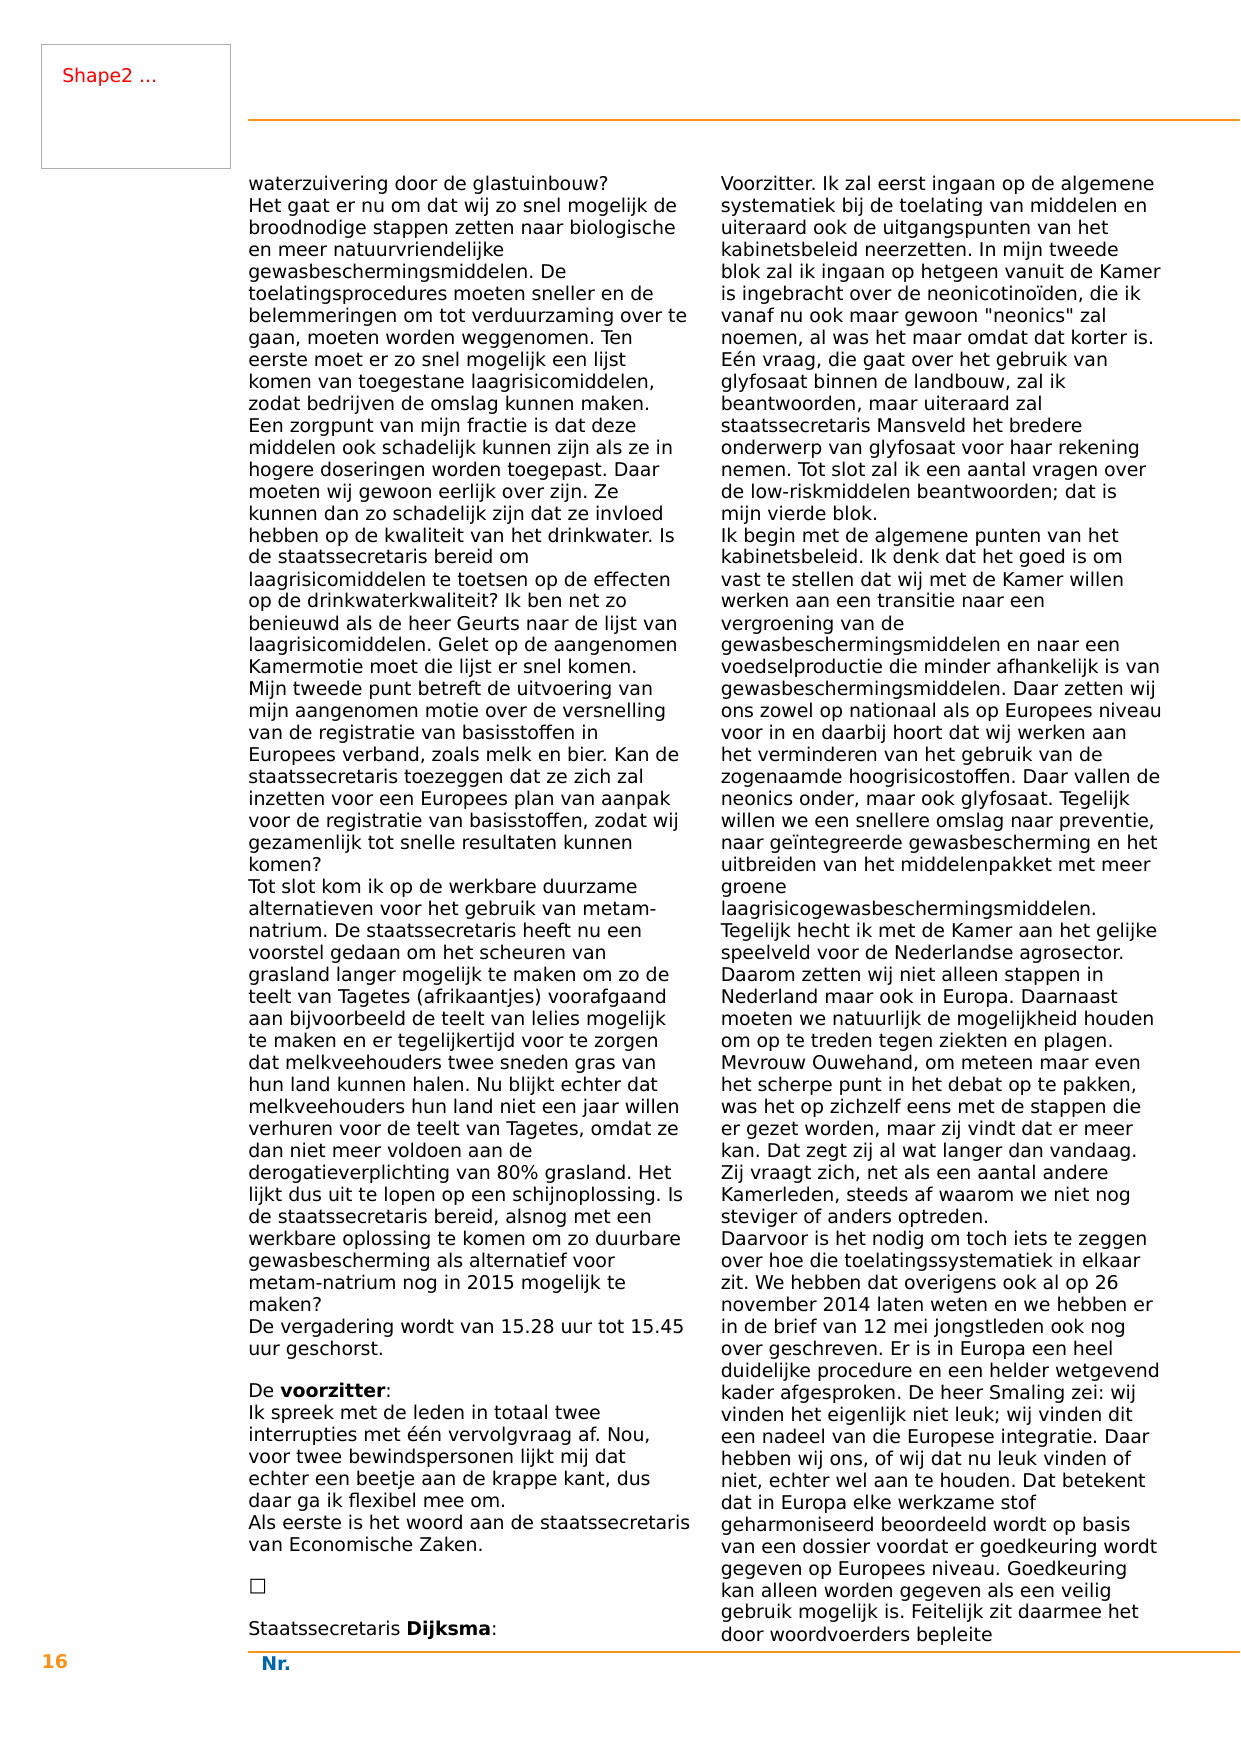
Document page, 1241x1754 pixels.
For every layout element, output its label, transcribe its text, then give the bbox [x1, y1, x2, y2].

text ⬜ [248, 1576, 691, 1597]
text Tot slot kom ik op de werkbare duurzame alternatieven voor het gebruik van metam-natrium. De staatssecretaris heeft nu een voorstel gedaan om het scheuren van grasland langer mogelijk te maken om zo de teelt van Tagetes (afrikaantjes) voorafgaand aan bijvoorbeeld de teelt van lelies mogelijk te maken en er tegelijkertijd voor te zorgen dat melkveehouders twee sneden gras van hun land kunnen halen. Nu blijkt echter dat melkveehouders hun land niet een jaar willen verhuren voor de teelt van Tagetes, omdat ze dan niet meer voldoen aan de derogatieverplichting van 80% grasland. Het lijkt dus uit te lopen op een schijnoplossing. Is de staatssecretaris bereid, alsnog met een werkbare oplossing te komen om zo duurbare gewasbescherming als alternatief voor metam-natrium nog in 2015 mogelijk te maken? [248, 876, 691, 1316]
text waterzuivering door de glastuinbouw? [248, 173, 691, 195]
text Ik spreek met de leden in totaal twee interrupties met één vervolgvraag af. Nou, voor twee bewindspersonen lijkt mij dat echter een beetje aan de krappe kant, dus daar ga ik flexibel mee om. [248, 1402, 691, 1512]
text Voorzitter. Ik zal eerst ingaan op de algemene systematiek bij de toelating van middelen en uiteraard ook de uitgangspunten van het kabinetsbeleid neerzetten. In mijn tweede blok zal ik ingaan op hetgeen vanuit de Kamer is ingebracht over de neonicotinoïden, die ik vanaf nu ook maar gewoon "neonics" zal noemen, al was het maar omdat dat korter is. Eén vraag, die gaat over het gebruik van glyfosaat binnen de landbouw, zal ik beantwoorden, maar uiteraard zal staatssecretaris Mansveld het bredere onderwerp van glyfosaat voor haar rekening nemen. Tot slot zal ik een aantal vragen over de low-riskmiddelen beantwoorden; dat is mijn vierde blok. [721, 173, 1163, 524]
text Tegelijk hecht ik met de Kamer aan het gelijke speelveld voor de Nederlandse agrosector. Daarom zetten wij niet alleen stappen in Nederland maar ook in Europa. Daarnaast moeten we natuurlijk de mogelijkheid houden om op te treden tegen ziekten en plagen. Mevrouw Ouwehand, om meteen maar even het scherpe punt in het debat op te pakken, was het op zichzelf eens met de stappen die er gezet worden, maar zij vindt dat er meer kan. Dat zegt zij al wat langer dan vandaag. Zij vraagt zich, net als een aantal andere Kamerleden, steeds af waarom we niet nog steviger of anders optreden. [721, 920, 1163, 1228]
text Het gaat er nu om dat wij zo snel mogelijk de broodnodige stappen zetten naar biologische en meer natuurvriendelijke gewasbeschermingsmiddelen. De toelatingsprocedures moeten sneller en de belemmeringen om tot verduurzaming over te gaan, moeten worden weggenomen. Ten eerste moet er zo snel mogelijk een lijst komen van toegestane laagrisicomiddelen, zodat bedrijven de omslag kunnen maken. Een zorgpunt van mijn fractie is dat deze middelen ook schadelijk kunnen zijn als ze in hogere doseringen worden toegepast. Daar moeten wij gewoon eerlijk over zijn. Ze kunnen dan zo schadelijk zijn dat ze invloed hebben op de kwaliteit van het drinkwater. Is de staatssecretaris bereid om laagrisicomiddelen te toetsen op de effecten op de drinkwaterkwaliteit? Ik ben net zo benieuwd als de heer Geurts naar de lijst van laagrisicomiddelen. Gelet op de aangenomen Kamermotie moet die lijst er snel komen. [248, 195, 691, 678]
text Staatssecretaris Dijksma: [248, 1617, 691, 1639]
text Daarvoor is het nodig om toch iets te zeggen over hoe die toelatingssystematiek in elkaar zit. We hebben dat overigens ook al op 26 november 2014 laten weten en we hebben er in de brief van 12 mei jongstleden ook nog over geschreven. Er is in Europa een heel duidelijke procedure en een helder wetgevend kader afgesproken. De heer Smaling zei: wij vinden het eigenlijk niet leuk; wij vinden dit een nadeel van die Europese integratie. Daar hebben wij ons, of wij dat nu leuk vinden of niet, echter wel aan te houden. Dat betekent dat in Europa elke werkzame stof geharmoniseerd beoordeeld wordt op basis van een dossier voordat er goedkeuring wordt gegeven op Europees niveau. Goedkeuring kan alleen worden gegeven als een veilig gebruik mogelijk is. Feitelijk zit daarmee het door woordvoerders bepleite [721, 1228, 1163, 1645]
text De vergadering wordt van 15.28 uur tot 15.45 uur geschorst. [248, 1316, 691, 1360]
text Mijn tweede punt betreft de uitvoering van mijn aangenomen motie over de versnelling van de registratie van basisstoffen in Europees verband, zoals melk en bier. Kan de staatssecretaris toezeggen dat ze zich zal inzetten voor een Europees plan van aanpak voor de registratie van basisstoffen, zodat wij gezamenlijk tot snelle resultaten kunnen komen? [248, 678, 691, 876]
text Als eerste is het woord aan de staatssecretaris van Economische Zaken. [248, 1512, 691, 1556]
text Ik begin met de algemene punten van het kabinetsbeleid. Ik denk dat het goed is om vast te stellen dat wij met de Kamer willen werken aan een transitie naar een vergroening van de gewasbeschermingsmiddelen en naar een voedselproductie die minder afhankelijk is van gewasbeschermingsmiddelen. Daar zetten wij ons zowel op nationaal als op Europees niveau voor in en daarbij hoort dat wij werken aan het verminderen van het gebruik van de zogenaamde hoogrisicostoffen. Daar vallen de neonics onder, maar ook glyfosaat. Tegelijk willen we een snellere omslag naar preventie, naar geïntegreerde gewasbescherming en het uitbreiden van het middelenpakket met meer groene laagrisicogewasbeschermingsmiddelen. [721, 524, 1163, 920]
text De voorzitter: [248, 1380, 691, 1402]
